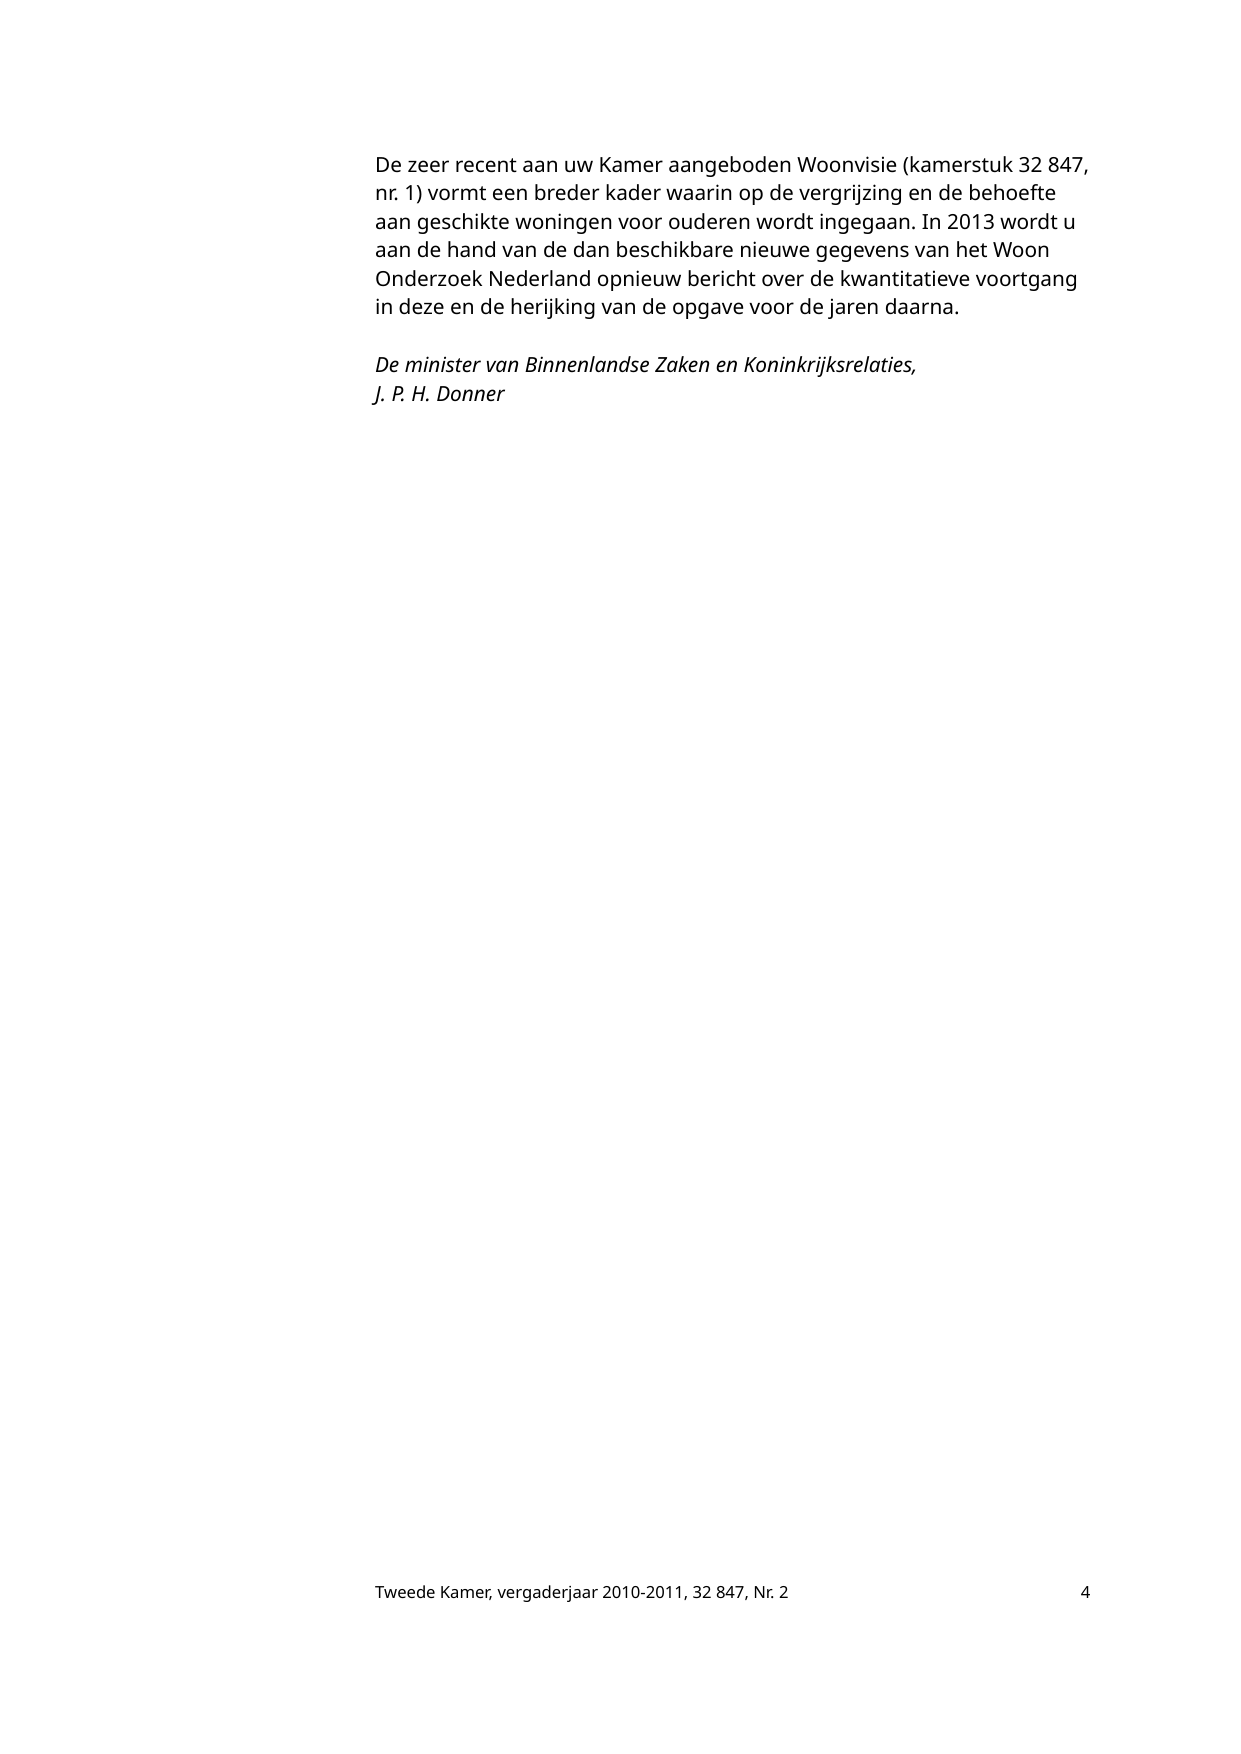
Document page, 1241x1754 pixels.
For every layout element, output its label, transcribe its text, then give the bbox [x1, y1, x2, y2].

text De minister van Binnenlandse Zaken en Koninkrijksrelaties, [375, 351, 1090, 379]
text De zeer recent aan uw Kamer aangeboden Woonvisie (kamerstuk 32 847, nr. 1) vormt een breder kader waarin op de vergrijzing en de behoefte aan geschikte woningen voor ouderen wordt ingegaan. In 2013 wordt u aan de hand van de dan beschikbare nieuwe gegevens van het Woon Onderzoek Nederland opnieuw bericht over de kwantitatieve voortgang in deze en de herijking van de opgave voor de jaren daarna. [375, 150, 1090, 321]
text J. P. H. Donner [375, 379, 1090, 407]
